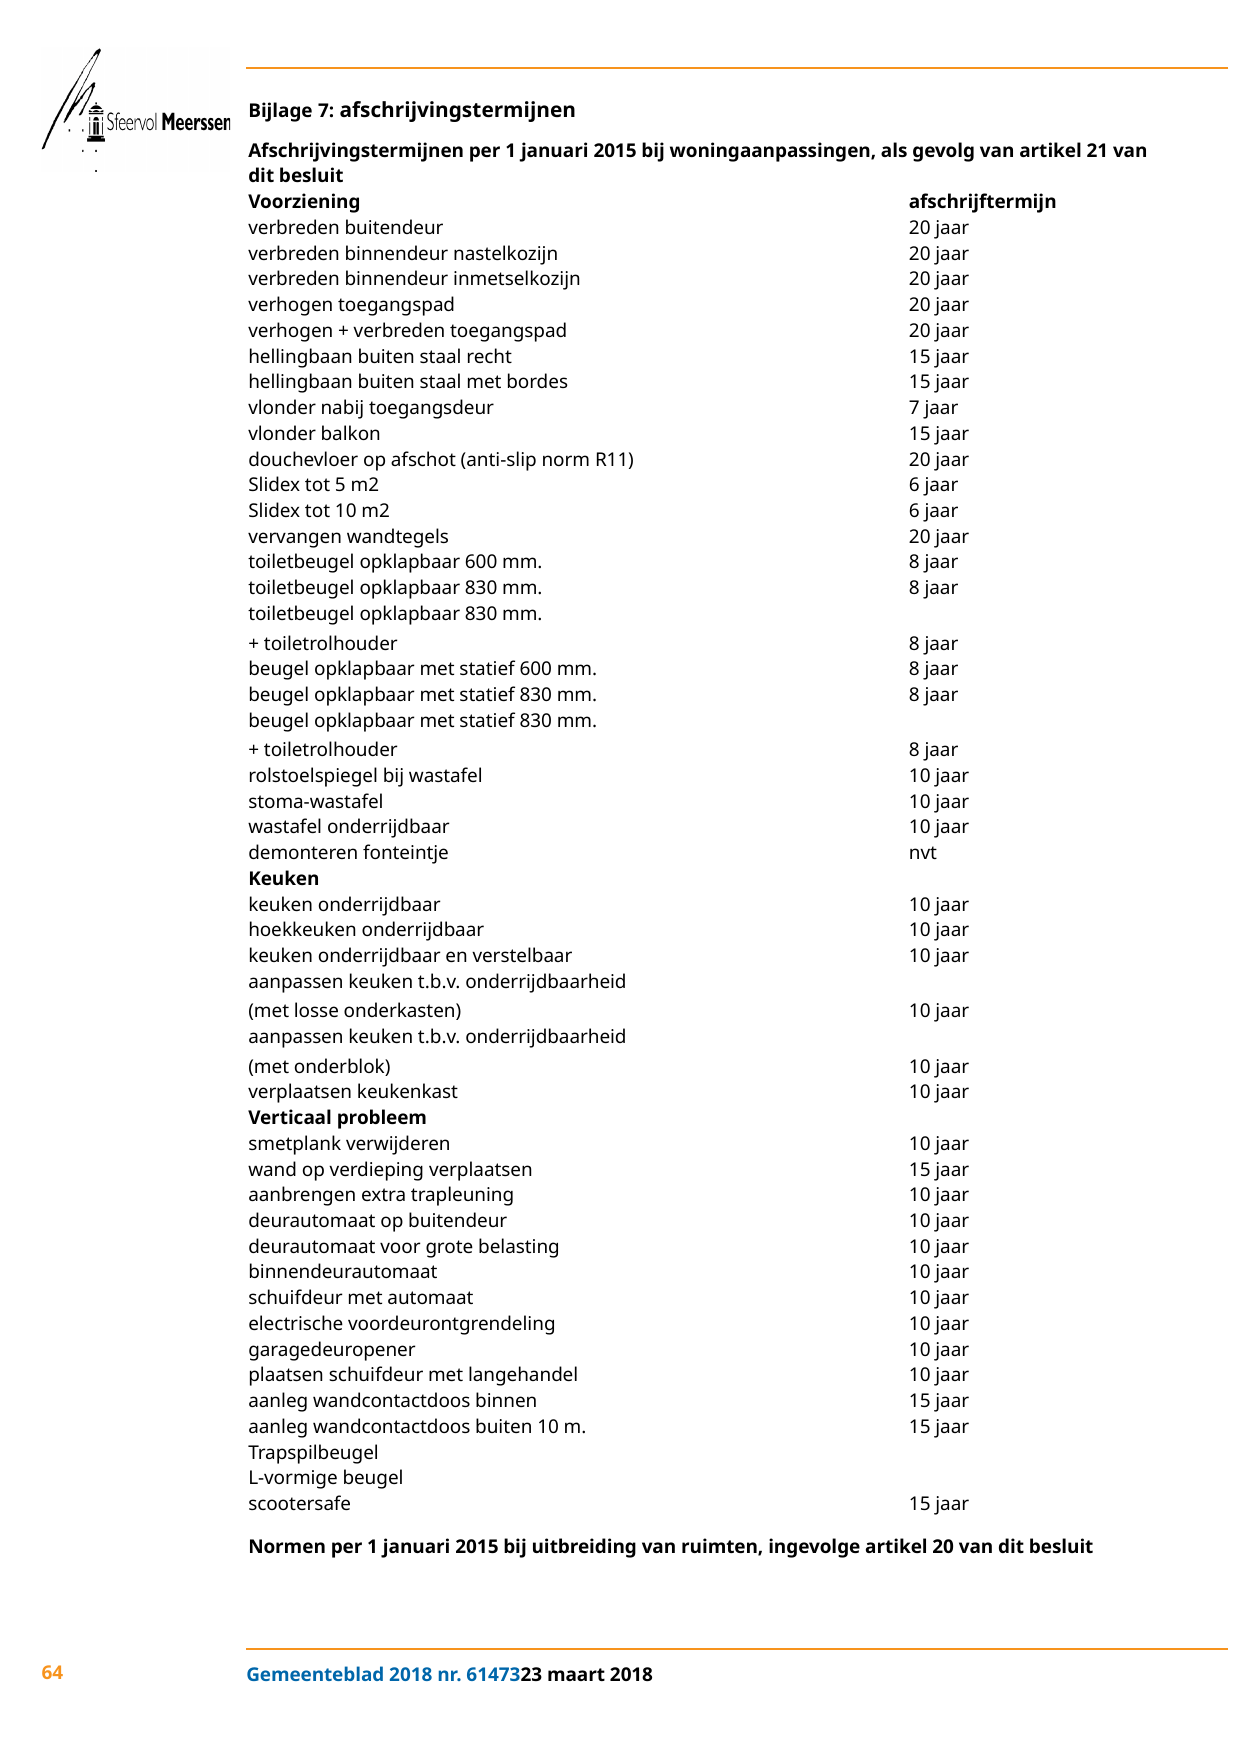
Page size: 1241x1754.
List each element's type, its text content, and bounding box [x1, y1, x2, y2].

table_cell schuifdeur met automaat [248, 1285, 909, 1310]
table_cell garagedeuropener [248, 1336, 909, 1362]
table_header afschrijftermijn [909, 189, 1152, 214]
table_cell beugel opklapbaar met statief 830 mm. + toiletrolhouder [248, 707, 909, 762]
table_cell Verticaal probleem [248, 1104, 909, 1130]
table_cell 20 jaar [909, 291, 1152, 317]
table_cell deurautomaat op buitendeur [248, 1207, 909, 1233]
table_cell aanpassen keuken t.b.v. onderrijdbaarheid (met onderblok) [248, 1023, 909, 1079]
table_cell toiletbeugel opklapbaar 830 mm. + toiletrolhouder [248, 600, 909, 655]
table_cell rolstoelspiegel bij wastafel [248, 762, 909, 788]
table_cell toiletbeugel opklapbaar 600 mm. [248, 549, 909, 574]
table_cell 20 jaar [909, 266, 1152, 291]
table_cell binnendeurautomaat [248, 1259, 909, 1284]
text Normen per 1 januari 2015 bij uitbreiding van ruimten, ingevolge artikel 20 van dit besluit [248, 1533, 1152, 1558]
table_header Voorziening [248, 189, 909, 214]
table_cell 10 jaar [909, 1023, 1152, 1079]
table_cell 8 jaar [909, 707, 1152, 762]
table_cell 15 jaar [909, 1490, 1152, 1516]
table_cell Slidex tot 10 m2 [248, 497, 909, 523]
table_cell 15 jaar [909, 420, 1152, 446]
table_cell wand op verdieping verplaatsen [248, 1156, 909, 1182]
table_cell [909, 1439, 1152, 1464]
table_cell 20 jaar [909, 523, 1152, 549]
table_cell hellingbaan buiten staal met bordes [248, 369, 909, 394]
table_cell verhogen toegangspad [248, 291, 909, 317]
table_cell smetplank verwijderen [248, 1130, 909, 1156]
table_cell 10 jaar [909, 917, 1152, 942]
table_cell 20 jaar [909, 214, 1152, 240]
table_cell 15 jaar [909, 1413, 1152, 1439]
table_cell 10 jaar [909, 1130, 1152, 1156]
table_cell 10 jaar [909, 814, 1152, 839]
table_cell aanleg wandcontactdoos binnen [248, 1388, 909, 1413]
table_cell 10 jaar [909, 1362, 1152, 1387]
table_cell beugel opklapbaar met statief 600 mm. [248, 655, 909, 681]
table_cell 10 jaar [909, 1207, 1152, 1233]
table_cell 8 jaar [909, 549, 1152, 574]
table_cell 20 jaar [909, 446, 1152, 471]
table_cell plaatsen schuifdeur met langehandel [248, 1362, 909, 1387]
table_cell 15 jaar [909, 1156, 1152, 1182]
table_cell 10 jaar [909, 1310, 1152, 1336]
table_cell keuken onderrijdbaar [248, 891, 909, 917]
table_cell scootersafe [248, 1490, 909, 1516]
table_cell [909, 865, 1152, 891]
table_cell 15 jaar [909, 343, 1152, 368]
table_cell 10 jaar [909, 788, 1152, 814]
table_cell 10 jaar [909, 1233, 1152, 1259]
table_cell douchevloer op afschot (anti-slip norm R11) [248, 446, 909, 471]
table_cell demonteren fonteintje [248, 839, 909, 865]
table_cell electrische voordeurontgrendeling [248, 1310, 909, 1336]
table_cell nvt [909, 839, 1152, 865]
table_cell 10 jaar [909, 942, 1152, 968]
table_cell keuken onderrijdbaar en verstelbaar [248, 942, 909, 968]
table_cell 20 jaar [909, 240, 1152, 266]
table_cell toiletbeugel opklapbaar 830 mm. [248, 574, 909, 600]
table_cell verplaatsen keukenkast [248, 1079, 909, 1104]
picture [41, 47, 231, 172]
table_cell 10 jaar [909, 968, 1152, 1023]
table_cell 10 jaar [909, 891, 1152, 917]
table_cell 6 jaar [909, 471, 1152, 497]
table_cell wastafel onderrijdbaar [248, 814, 909, 839]
table_cell aanbrengen extra trapleuning [248, 1182, 909, 1207]
table_cell 7 jaar [909, 394, 1152, 420]
table_cell 20 jaar [909, 317, 1152, 343]
table_cell verhogen + verbreden toegangspad [248, 317, 909, 343]
table_cell verbreden binnendeur nastelkozijn [248, 240, 909, 266]
table_cell 8 jaar [909, 574, 1152, 600]
table_cell vlonder nabij toegangsdeur [248, 394, 909, 420]
table_cell 10 jaar [909, 1259, 1152, 1284]
table_cell 15 jaar [909, 1388, 1152, 1413]
table_cell 15 jaar [909, 369, 1152, 394]
table_cell aanpassen keuken t.b.v. onderrijdbaarheid (met losse onderkasten) [248, 968, 909, 1023]
table_cell 10 jaar [909, 1336, 1152, 1362]
table_cell 10 jaar [909, 1079, 1152, 1104]
table_cell Keuken [248, 865, 909, 891]
table_cell 8 jaar [909, 681, 1152, 707]
table_cell verbreden buitendeur [248, 214, 909, 240]
table_cell stoma-wastafel [248, 788, 909, 814]
table_cell 10 jaar [909, 1182, 1152, 1207]
table_cell L-vormige beugel [248, 1465, 909, 1490]
table_cell Trapspilbeugel [248, 1439, 909, 1464]
table_cell [909, 1465, 1152, 1490]
table_cell 8 jaar [909, 600, 1152, 655]
table_cell Slidex tot 5 m2 [248, 471, 909, 497]
table_cell beugel opklapbaar met statief 830 mm. [248, 681, 909, 707]
table_cell 8 jaar [909, 655, 1152, 681]
table_cell hoekkeuken onderrijdbaar [248, 917, 909, 942]
table_cell verbreden binnendeur inmetselkozijn [248, 266, 909, 291]
table_cell vlonder balkon [248, 420, 909, 446]
table_cell vervangen wandtegels [248, 523, 909, 549]
table_cell aanleg wandcontactdoos buiten 10 m. [248, 1413, 909, 1439]
text Afschrijvingstermijnen per 1 januari 2015 bij woningaanpassingen, als gevolg van artikel 21 van dit besluit [248, 137, 1152, 188]
table_cell 10 jaar [909, 762, 1152, 788]
table_cell 6 jaar [909, 497, 1152, 523]
table_cell hellingbaan buiten staal recht [248, 343, 909, 368]
table_cell deurautomaat voor grote belasting [248, 1233, 909, 1259]
table_cell 10 jaar [909, 1285, 1152, 1310]
table_cell [909, 1104, 1152, 1130]
text Bijlage 7: afschrijvingstermijnen [248, 95, 1152, 123]
